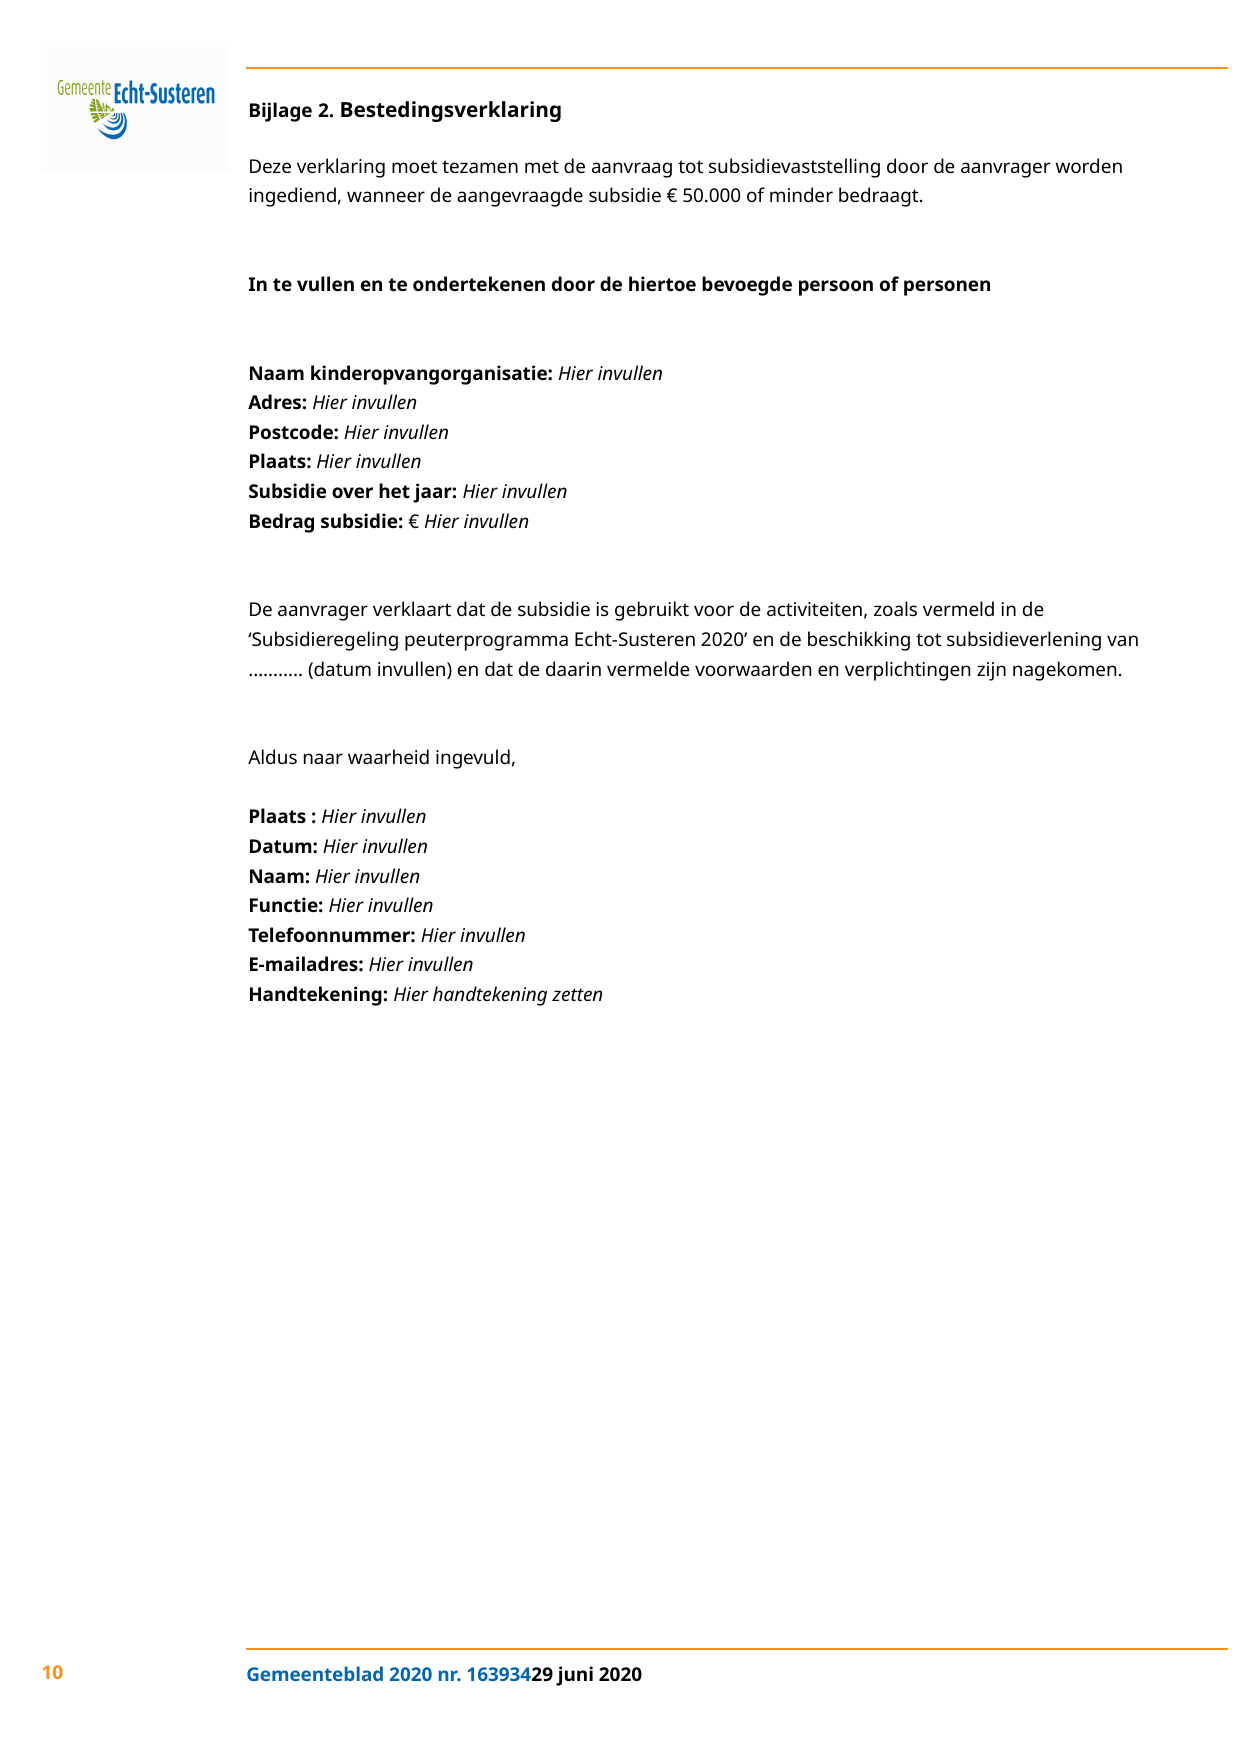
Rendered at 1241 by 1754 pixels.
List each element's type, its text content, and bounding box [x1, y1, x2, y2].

text Aldus naar waarheid ingevuld, [248, 744, 1152, 770]
text Deze verklaring moet tezamen met de aanvraag tot subsidievaststelling door de aanvrager worden ingediend, wanneer de aangevraagde subsidie € 50.000 of minder bedraagt. [248, 153, 1152, 208]
text Datum: Hier invullen [248, 833, 1152, 859]
text Handtekening: Hier handtekening zetten [248, 981, 1152, 1007]
text Functie: Hier invullen [248, 892, 1152, 918]
text Subsidie over het jaar: Hier invullen [248, 478, 1152, 504]
text Naam: Hier invullen [248, 863, 1152, 889]
picture [41, 47, 231, 172]
text E-mailadres: Hier invullen [248, 952, 1152, 977]
text Plaats : Hier invullen [248, 804, 1152, 829]
text Naam kinderopvangorganisatie: Hier invullen [248, 360, 1152, 386]
text Bedrag subsidie: € Hier invullen [248, 508, 1152, 534]
text Telefoonnummer: Hier invullen [248, 922, 1152, 948]
text Bijlage 2. Bestedingsverklaring [248, 95, 1152, 123]
text De aanvrager verklaart dat de subsidie is gebruikt voor de activiteiten, zoals vermeld in de ‘Subsidieregeling peuterprogramma Echt-Susteren 2020’ en de beschikking tot subsidieverlening van ……….. (datum invullen) en dat de daarin vermelde voorwaarden en verplichtingen zijn nagekomen. [248, 597, 1152, 682]
text Plaats: Hier invullen [248, 449, 1152, 474]
text Postcode: Hier invullen [248, 419, 1152, 445]
text Adres: Hier invullen [248, 389, 1152, 415]
text In te vullen en te ondertekenen door de hiertoe bevoegde persoon of personen [248, 271, 1152, 297]
